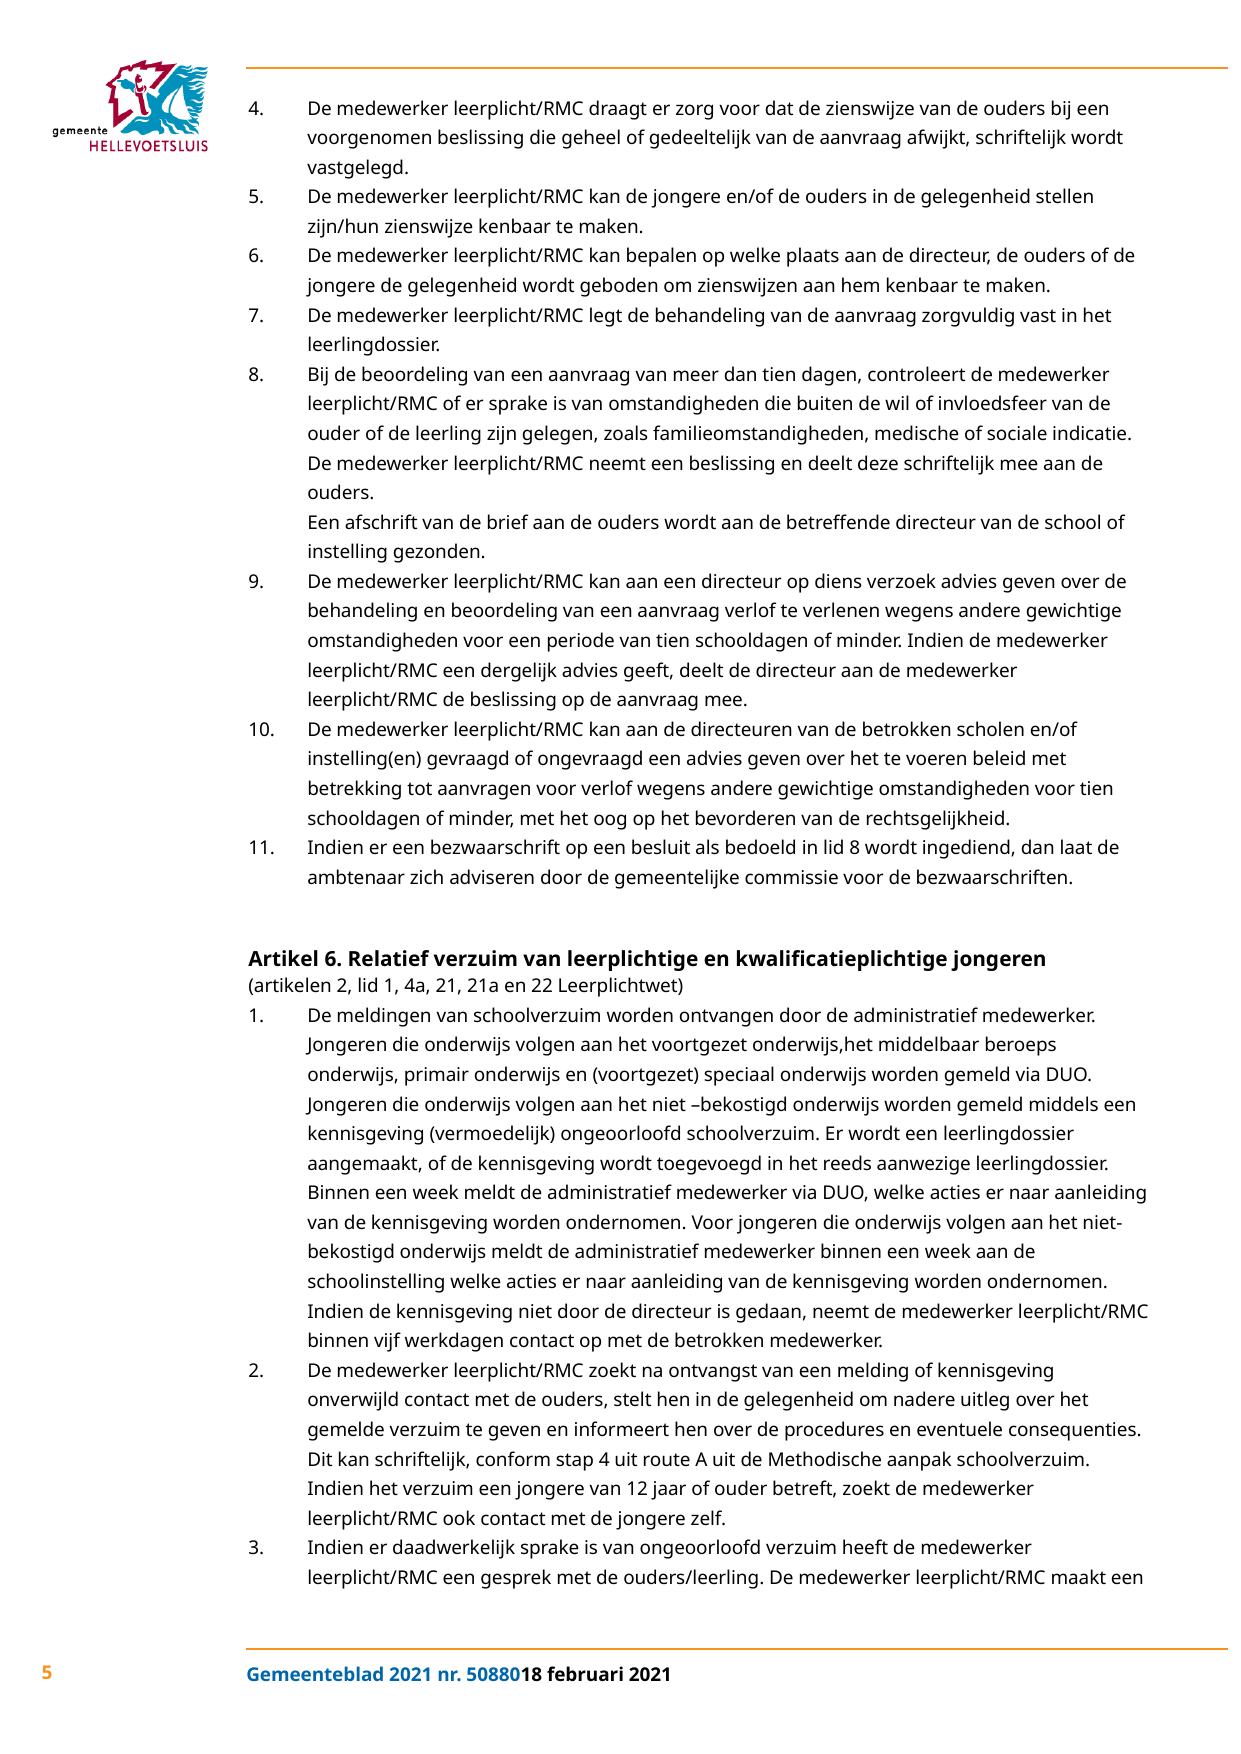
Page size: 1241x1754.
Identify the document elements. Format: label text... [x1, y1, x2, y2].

list De medewerker leerplicht/RMC kan de jongere en/of de ouders in de gelegenheid stellen zijn/hun zienswijze kenbaar te maken. [248, 183, 1152, 239]
list Indien er een bezwaarschrift op een besluit als bedoeld in lid 8 wordt ingediend, dan laat de ambtenaar zich adviseren door de gemeentelijke commissie voor de bezwaarschriften. [248, 834, 1152, 890]
list De medewerker leerplicht/RMC kan aan de directeuren van de betrokken scholen en/of instelling(en) gevraagd of ongevraagd een advies geven over het te voeren beleid met betrekking tot aanvragen voor verlof wegens andere gewichtige omstandigheden voor tien schooldagen of minder, met het oog op het bevorderen van de rechtsgelijkheid. [248, 716, 1152, 831]
text Artikel 6. Relatief verzuim van leerplichtige en kwalificatieplichtige jongeren [248, 944, 1152, 972]
list De meldingen van schoolverzuim worden ontvangen door de administratief medewerker. Jongeren die onderwijs volgen aan het voortgezet onderwijs,het middelbaar beroeps onderwijs, primair onderwijs en (voortgezet) speciaal onderwijs worden gemeld via DUO. Jongeren die onderwijs volgen aan het niet –bekostigd onderwijs worden gemeld middels een kennisgeving (vermoedelijk) ongeoorloofd schoolverzuim. Er wordt een leerlingdossier aangemaakt, of de kennisgeving wordt toegevoegd in het reeds aanwezige leerlingdossier. [248, 1002, 1152, 1176]
list Binnen een week meldt de administratief medewerker via DUO, welke acties er naar aanleiding van de kennisgeving worden ondernomen. Voor jongeren die onderwijs volgen aan het niet-bekostigd onderwijs meldt de administratief medewerker binnen een week aan de schoolinstelling welke acties er naar aanleiding van de kennisgeving worden ondernomen. Indien de kennisgeving niet door de directeur is gedaan, neemt de medewerker leerplicht/RMC binnen vijf werkdagen contact op met de betrokken medewerker. [248, 1179, 1152, 1353]
picture [41, 47, 231, 172]
list Indien er daadwerkelijk sprake is van ongeoorloofd verzuim heeft de medewerker leerplicht/RMC een gesprek met de ouders/leerling. De medewerker leerplicht/RMC maakt een [248, 1534, 1152, 1590]
list De medewerker leerplicht/RMC zoekt na ontvangst van een melding of kennisgeving onverwijld contact met de ouders, stelt hen in de gelegenheid om nadere uitleg over het gemelde verzuim te geven en informeert hen over de procedures en eventuele consequenties. Dit kan schriftelijk, conform stap 4 uit route A uit de Methodische aanpak schoolverzuim. Indien het verzuim een jongere van 12 jaar of ouder betreft, zoekt de medewerker leerplicht/RMC ook contact met de jongere zelf. [248, 1357, 1152, 1531]
list De medewerker leerplicht/RMC legt de behandeling van de aanvraag zorgvuldig vast in het leerlingdossier. [248, 302, 1152, 357]
list De medewerker leerplicht/RMC kan aan een directeur op diens verzoek advies geven over de behandeling en beoordeling van een aanvraag verlof te verlenen wegens andere gewichtige omstandigheden voor een periode van tien schooldagen of minder. Indien de medewerker leerplicht/RMC een dergelijk advies geeft, deelt de directeur aan de medewerker leerplicht/RMC de beslissing op de aanvraag mee. [248, 568, 1152, 712]
list Bij de beoordeling van een aanvraag van meer dan tien dagen, controleert de medewerker leerplicht/RMC of er sprake is van omstandigheden die buiten de wil of invloedsfeer van de ouder of de leerling zijn gelegen, zoals familieomstandigheden, medische of sociale indicatie. De medewerker leerplicht/RMC neemt een beslissing en deelt deze schriftelijk mee aan de ouders. [248, 361, 1152, 505]
list De medewerker leerplicht/RMC kan bepalen op welke plaats aan de directeur, de ouders of de jongere de gelegenheid wordt geboden om zienswijzen aan hem kenbaar te maken. [248, 243, 1152, 298]
text (artikelen 2, lid 1, 4a, 21, 21a en 22 Leerplichtwet) [248, 972, 1152, 998]
list De medewerker leerplicht/RMC draagt er zorg voor dat de zienswijze van de ouders bij een voorgenomen beslissing die geheel of gedeeltelijk van de aanvraag afwijkt, schriftelijk wordt vastgelegd. [248, 95, 1152, 180]
list Een afschrift van de brief aan de ouders wordt aan de betreffende directeur van de school of instelling gezonden. [248, 509, 1152, 564]
